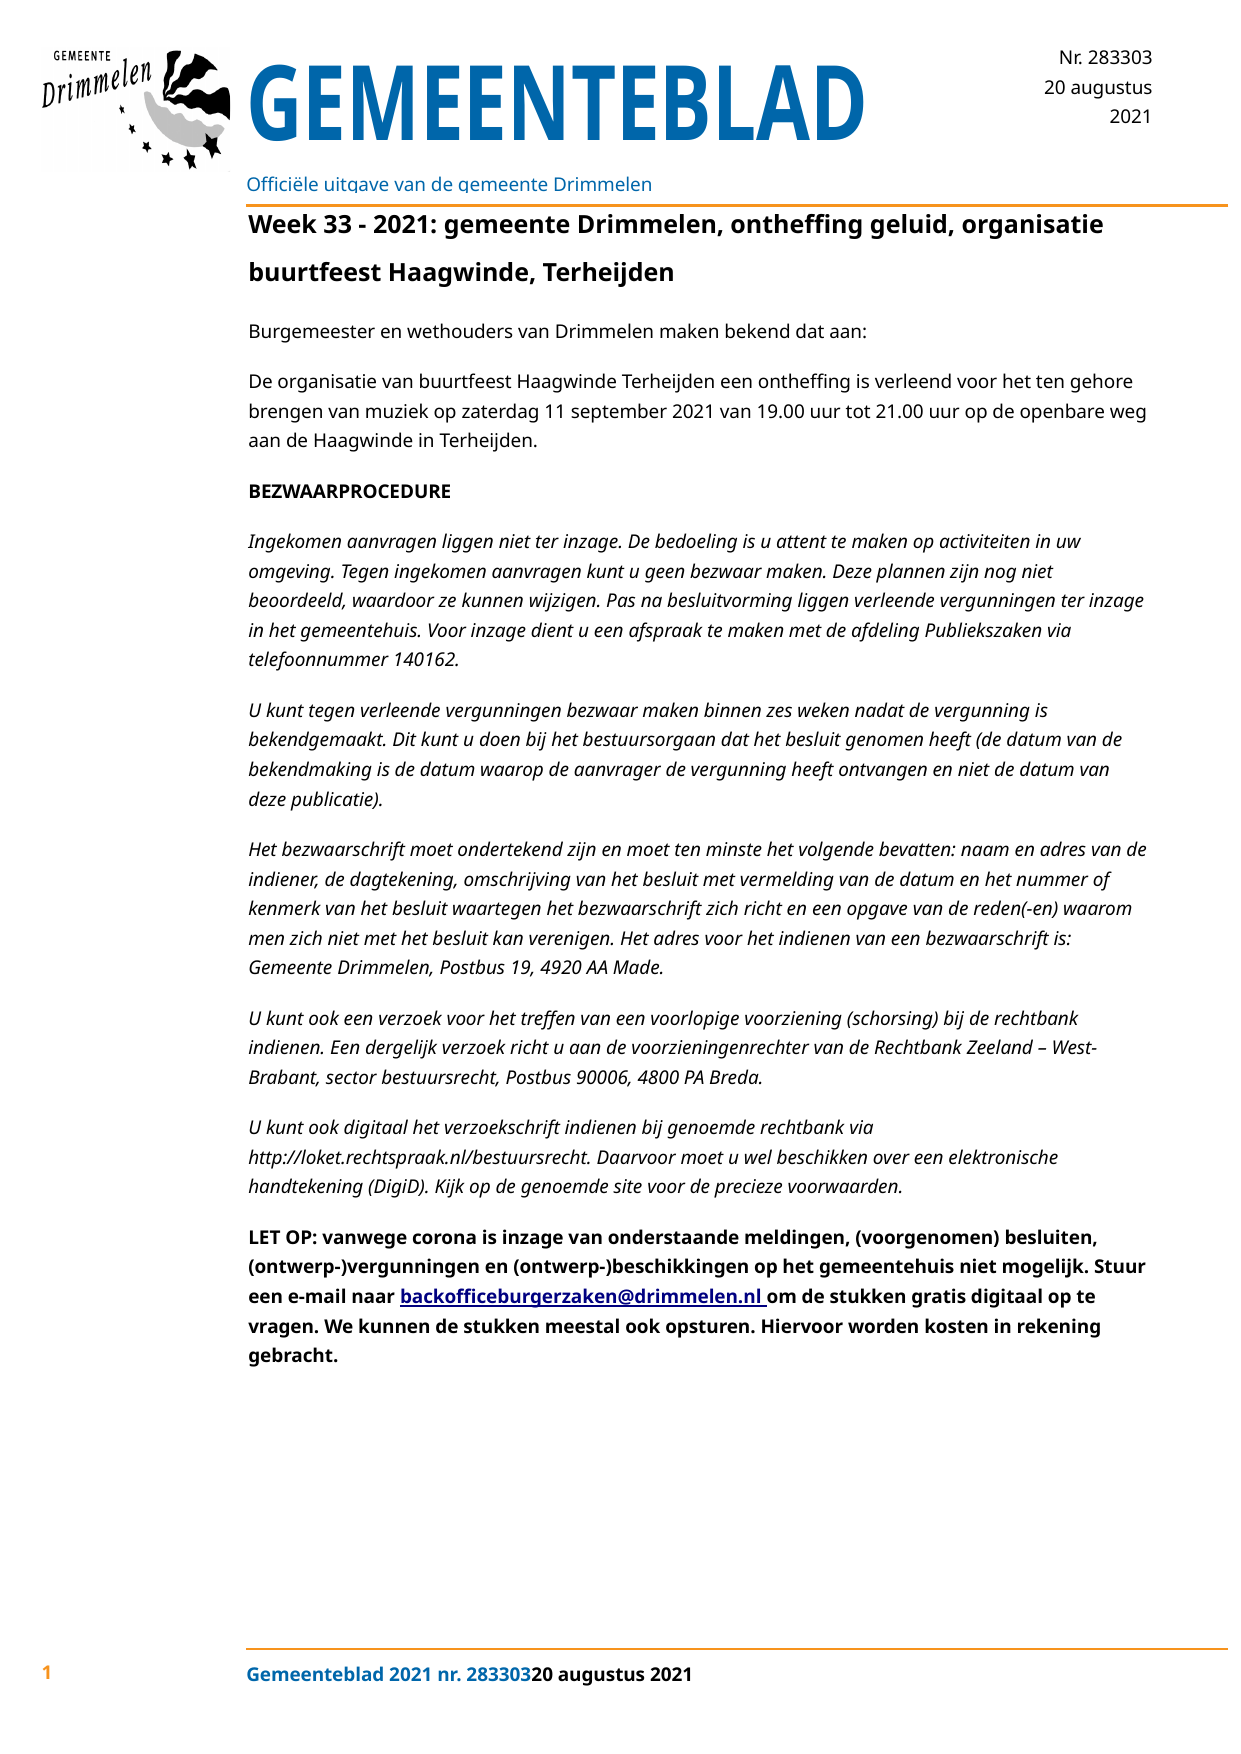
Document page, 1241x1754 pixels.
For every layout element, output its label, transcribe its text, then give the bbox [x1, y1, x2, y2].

text De organisatie van buurtfeest Haagwinde Terheijden een ontheffing is verleend voor het ten gehore brengen van muziek op zaterdag 11 september 2021 van 19.00 uur tot 21.00 uur op de openbare weg aan de Haagwinde in Terheijden. [248, 368, 1152, 453]
text Week 33 - 2021: gemeente Drimmelen, ontheffing geluid, organisatie buurtfeest Haagwinde, Terheijden [248, 207, 1152, 288]
text BEZWAARPROCEDURE [248, 478, 1152, 504]
text U kunt ook een verzoek voor het treffen van een voorlopige voorziening (schorsing) bij de rechtbank indienen. Een dergelijk verzoek richt u aan de voorzieningenrechter van de Rechtbank Zeeland – West-Brabant, sector bestuursrecht, Postbus 90006, 4800 PA Breda. [248, 1005, 1152, 1090]
text Burgemeester en wethouders van Drimmelen maken bekend dat aan: [248, 318, 1152, 344]
text U kunt ook digitaal het verzoekschrift indienen bij genoemde rechtbank via http://loket.rechtspraak.nl/bestuursrecht. Daarvoor moet u wel beschikken over een elektronische handtekening (DigiD). Kijk op de genoemde site voor de precieze voorwaarden. [248, 1114, 1152, 1199]
picture [41, 47, 231, 172]
text U kunt tegen verleende vergunningen bezwaar maken binnen zes weken nadat de vergunning is bekendgemaakt. Dit kunt u doen bij het bestuursorgaan dat het besluit genomen heeft (de datum van de bekendmaking is de datum waarop de aanvrager de vergunning heeft ontvangen en niet de datum van deze publicatie). [248, 697, 1152, 812]
text Het bezwaarschrift moet ondertekend zijn en moet ten minste het volgende bevatten: naam en adres van de indiener, de dagtekening, omschrijving van het besluit met vermelding van de datum en het nummer of kenmerk van het besluit waartegen het bezwaarschrift zich richt en een opgave van de reden(-en) waarom men zich niet met het besluit kan verenigen. Het adres voor het indienen van een bezwaarschrift is: Gemeente Drimmelen, Postbus 19, 4920 AA Made. [248, 836, 1152, 980]
text Ingekomen aanvragen liggen niet ter inzage. De bedoeling is u attent te maken op activiteiten in uw omgeving. Tegen ingekomen aanvragen kunt u geen bezwaar maken. Deze plannen zijn nog niet beoordeeld, waardoor ze kunnen wijzigen. Pas na besluitvorming liggen verleende vergunningen ter inzage in het gemeentehuis. Voor inzage dient u een afspraak te maken met de afdeling Publiekszaken via telefoonnummer 140162. [248, 528, 1152, 672]
text LET OP: vanwege corona is inzage van onderstaande meldingen, (voorgenomen) besluiten, (ontwerp-)vergunningen en (ontwerp-)beschikkingen op het gemeentehuis niet mogelijk. Stuur een e-mail naar backofficeburgerzaken@drimmelen.nl om de stukken gratis digitaal op te vragen. We kunnen de stukken meestal ook opsturen. Hiervoor worden kosten in rekening gebracht. [248, 1224, 1152, 1368]
